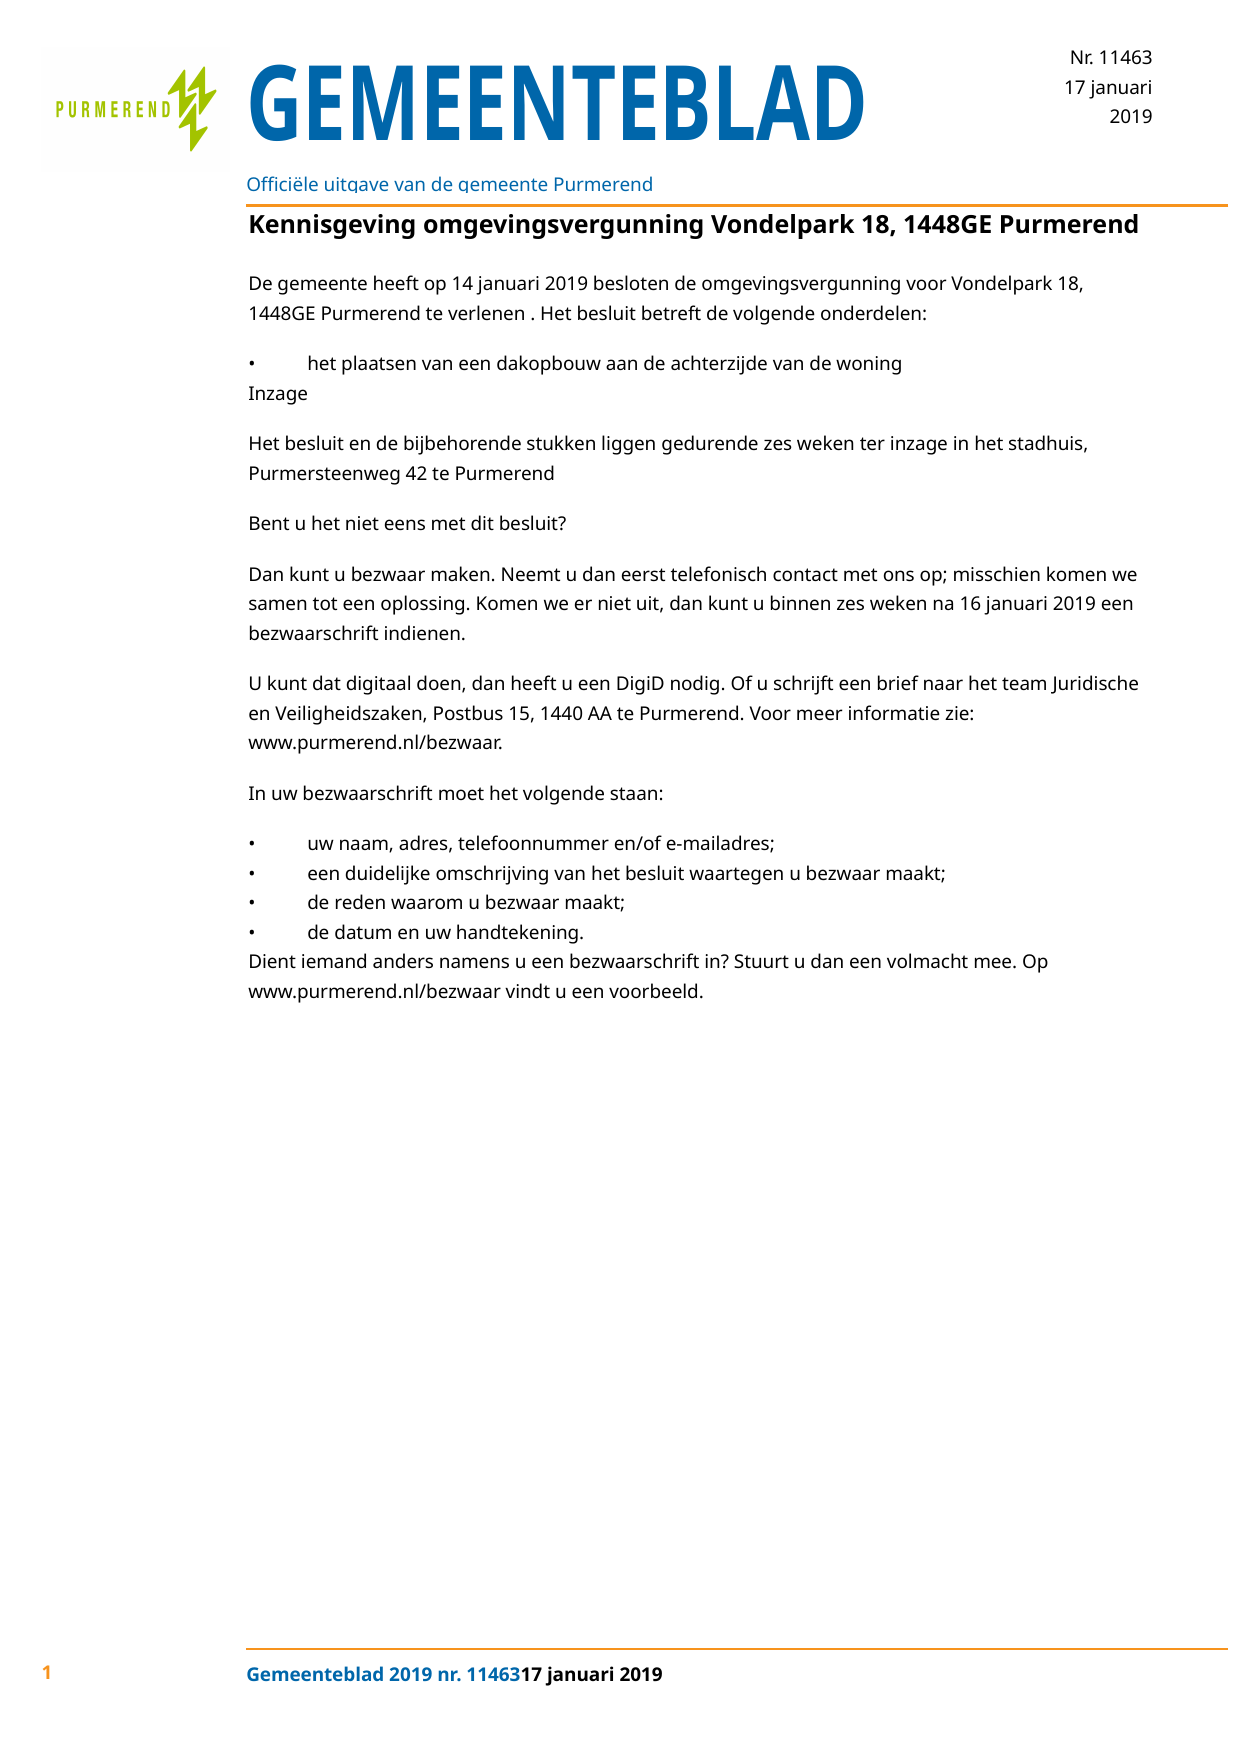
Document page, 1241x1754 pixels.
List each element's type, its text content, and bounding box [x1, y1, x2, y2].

text Kennisgeving omgevingsvergunning Vondelpark 18, 1448GE Purmerend [248, 207, 1152, 241]
list het plaatsen van een dakopbouw aan de achterzijde van de woning [248, 350, 1152, 376]
list de reden waarom u bezwaar maakt; [248, 889, 1152, 915]
text Bent u het niet eens met dit besluit? [248, 510, 1152, 536]
list een duidelijke omschrijving van het besluit waartegen u bezwaar maakt; [248, 860, 1152, 886]
list de datum en uw handtekening. [248, 919, 1152, 945]
list uw naam, adres, telefoonnummer en/of e-mailadres; [248, 830, 1152, 856]
text Het besluit en de bijbehorende stukken liggen gedurende zes weken ter inzage in het stadhuis, Purmersteenweg 42 te Purmerend [248, 430, 1152, 486]
text Dient iemand anders namens u een bezwaarschrift in? Stuurt u dan een volmacht mee. Op www.purmerend.nl/bezwaar vindt u een voorbeeld. [248, 949, 1152, 1004]
text In uw bezwaarschrift moet het volgende staan: [248, 780, 1152, 806]
picture [41, 47, 231, 172]
text Inzage [248, 380, 1152, 406]
text De gemeente heeft op 14 januari 2019 besloten de omgevingsvergunning voor Vondelpark 18, 1448GE Purmerend te verlenen . Het besluit betreft de volgende onderdelen: [248, 270, 1152, 326]
text Dan kunt u bezwaar maken. Neemt u dan eerst telefonisch contact met ons op; misschien komen we samen tot een oplossing. Komen we er niet uit, dan kunt u binnen zes weken na 16 januari 2019 een bezwaarschrift indienen. [248, 561, 1152, 646]
text U kunt dat digitaal doen, dan heeft u een DigiD nodig. Of u schrijft een brief naar het team Juridische en Veiligheidszaken, Postbus 15, 1440 AA te Purmerend. Voor meer informatie zie: www.purmerend.nl/bezwaar. [248, 670, 1152, 755]
